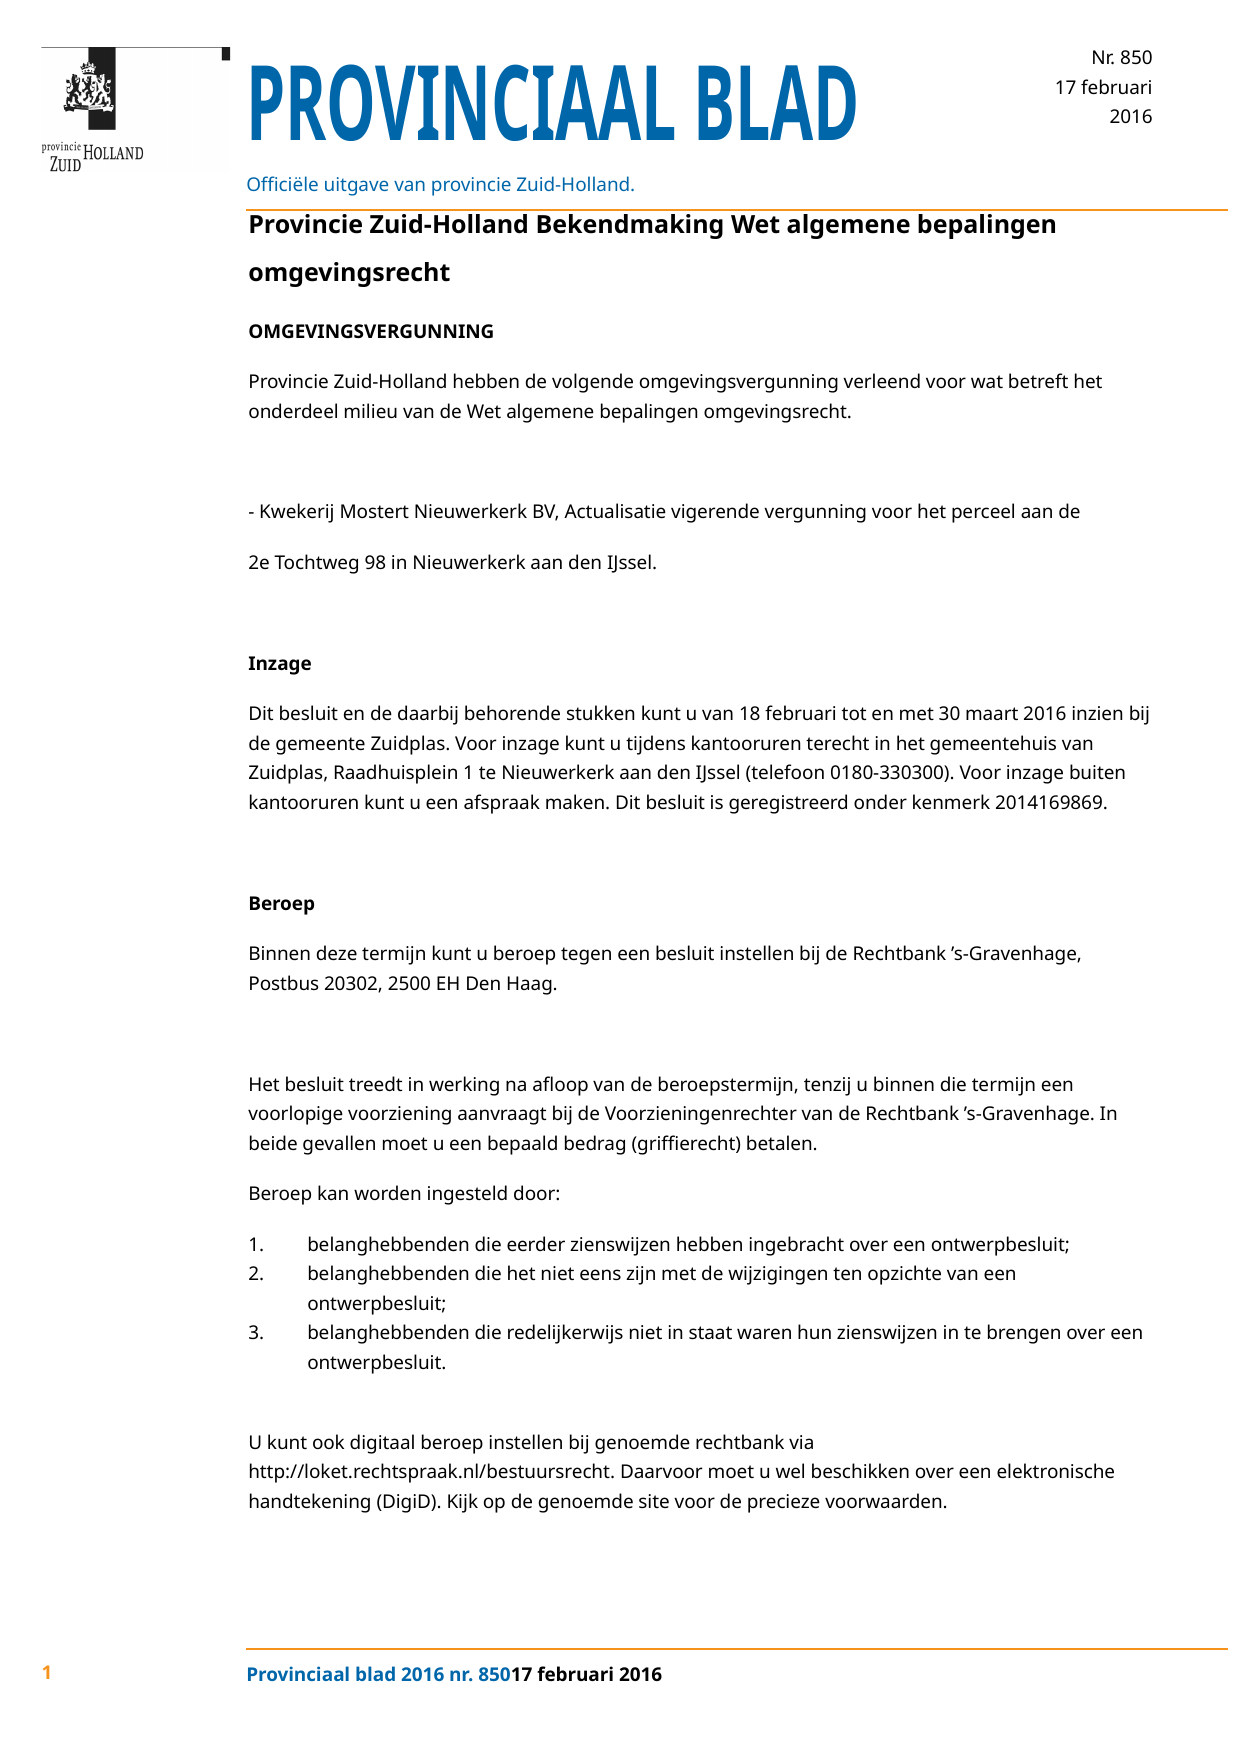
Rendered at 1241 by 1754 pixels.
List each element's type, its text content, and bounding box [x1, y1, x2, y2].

text Het besluit treedt in werking na afloop van de beroepstermijn, tenzij u binnen die termijn een voorlopige voorziening aanvraagt bij de Voorzieningenrechter van de Rechtbank ’s-Gravenhage. In beide gevallen moet u een bepaald bedrag (griffierecht) betalen. [248, 1071, 1152, 1156]
text 2e Tochtweg 98 in Nieuwerkerk aan den IJssel. [248, 549, 1152, 575]
picture [41, 47, 231, 172]
text U kunt ook digitaal beroep instellen bij genoemde rechtbank via http://loket.rechtspraak.nl/bestuursrecht. Daarvoor moet u wel beschikken over een elektronische handtekening (DigiD). Kijk op de genoemde site voor de precieze voorwaarden. [248, 1429, 1152, 1514]
text Binnen deze termijn kunt u beroep tegen een besluit instellen bij de Rechtbank ’s-Gravenhage, Postbus 20302, 2500 EH Den Haag. [248, 940, 1152, 996]
text OMGEVINGSVERGUNNING [248, 318, 1152, 344]
text Inzage [248, 650, 1152, 676]
text Provincie Zuid-Holland hebben de volgende omgevingsvergunning verleend voor wat betreft het onderdeel milieu van de Wet algemene bepalingen omgevingsrecht. [248, 368, 1152, 424]
text Dit besluit en de daarbij behorende stukken kunt u van 18 februari tot en met 30 maart 2016 inzien bij de gemeente Zuidplas. Voor inzage kunt u tijdens kantooruren terecht in het gemeentehuis van Zuidplas, Raadhuisplein 1 te Nieuwerkerk aan den IJssel (telefoon 0180-330300). Voor inzage buiten kantooruren kunt u een afspraak maken. Dit besluit is geregistreerd onder kenmerk 2014169869. [248, 700, 1152, 815]
list belanghebbenden die eerder zienswijzen hebben ingebracht over een ontwerpbesluit; [248, 1231, 1152, 1257]
list belanghebbenden die het niet eens zijn met de wijzigingen ten opzichte van een ontwerpbesluit; [248, 1260, 1152, 1316]
text - Kwekerij Mostert Nieuwerkerk BV, Actualisatie vigerende vergunning voor het perceel aan de [248, 499, 1152, 524]
list belanghebbenden die redelijkerwijs niet in staat waren hun zienswijzen in te brengen over een ontwerpbesluit. [248, 1319, 1152, 1375]
text Beroep kan worden ingesteld door: [248, 1180, 1152, 1206]
text Provincie Zuid-Holland Bekendmaking Wet algemene bepalingen omgevingsrecht [248, 211, 1152, 288]
text Beroep [248, 890, 1152, 916]
